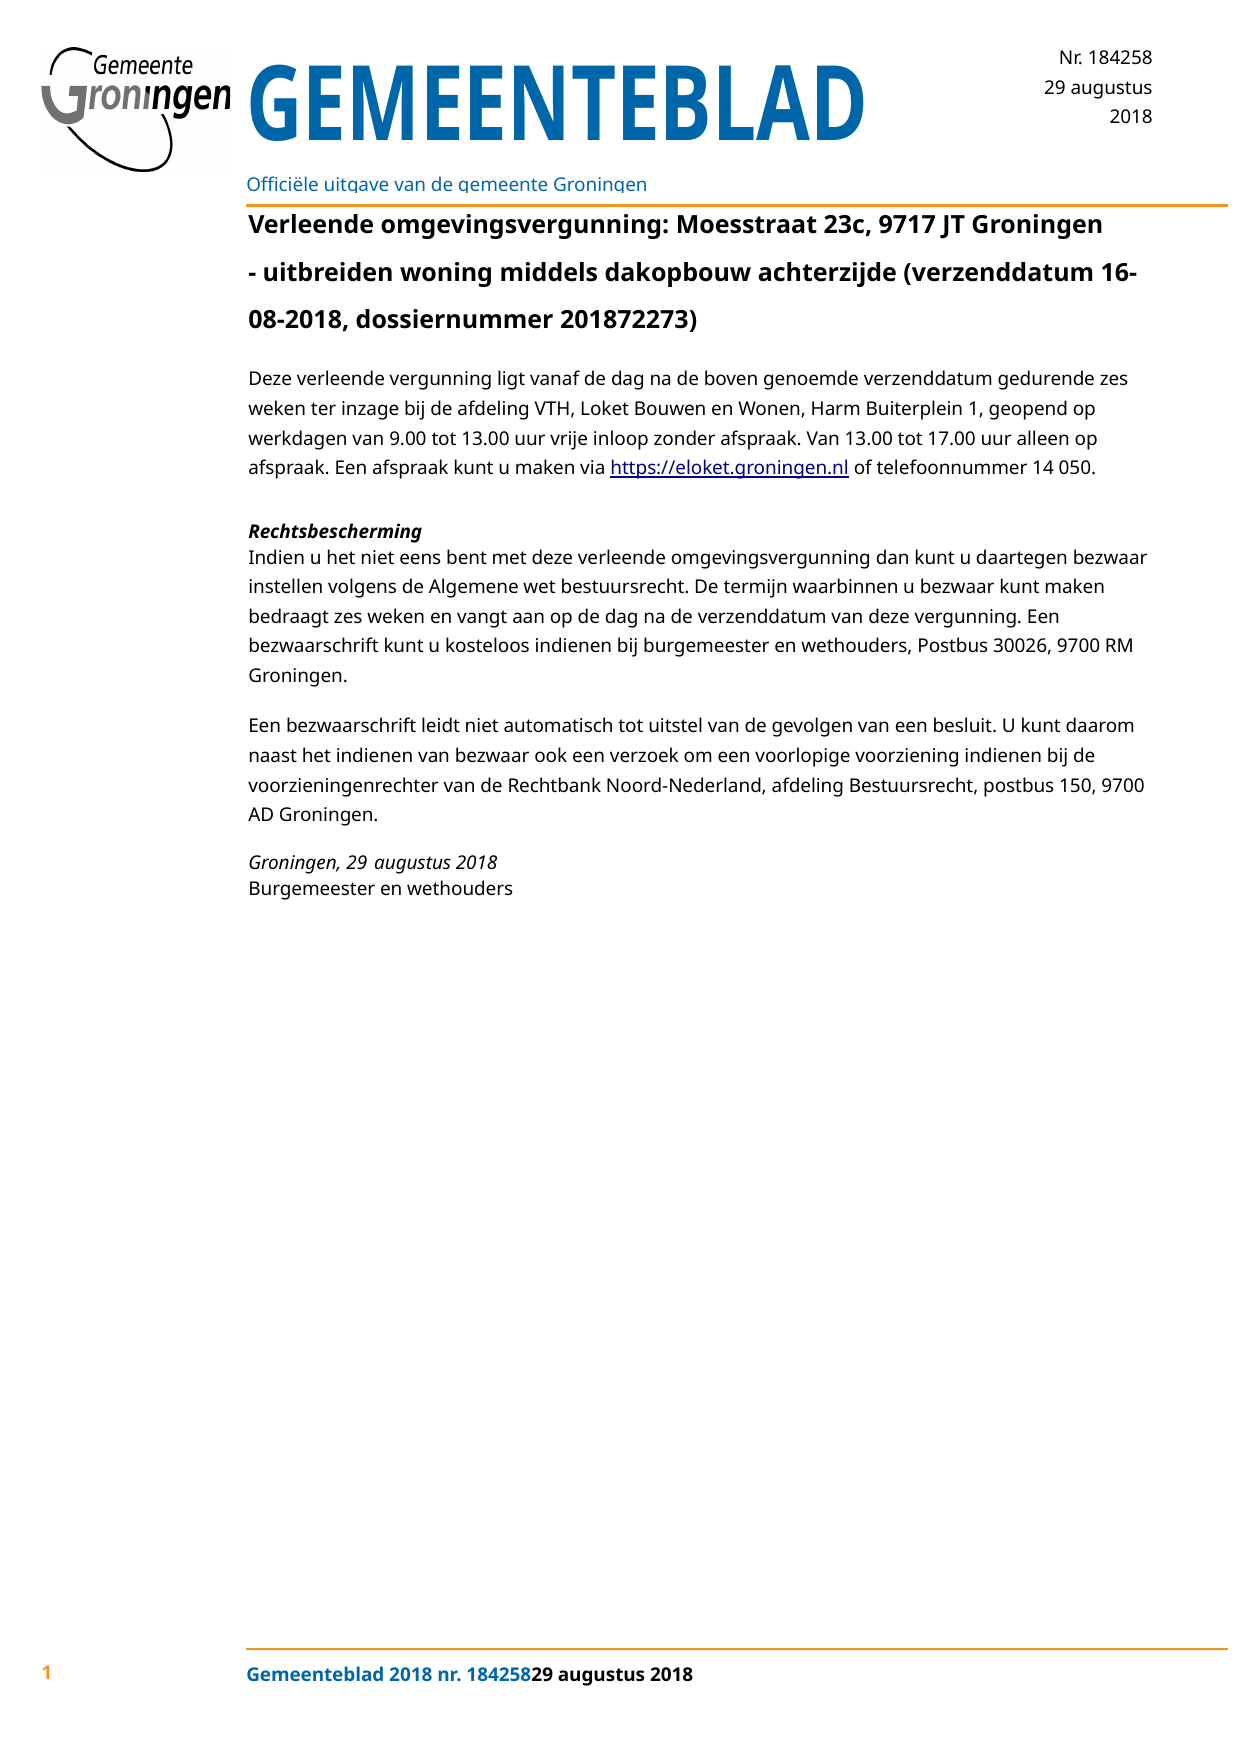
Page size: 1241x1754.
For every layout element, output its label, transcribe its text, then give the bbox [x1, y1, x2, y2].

text Burgemeester en wethouders [248, 875, 1152, 901]
text Rechtsbescherming [248, 518, 1152, 544]
text Verleende omgevingsvergunning: Moesstraat 23c, 9717 JT Groningen - uitbreiden woning middels dakopbouw achterzijde (verzenddatum 16-08-2018, dossiernummer 201872273) [248, 207, 1152, 336]
picture [41, 47, 231, 172]
text Indien u het niet eens bent met deze verleende omgevingsvergunning dan kunt u daartegen bezwaar instellen volgens de Algemene wet bestuursrecht. De termijn waarbinnen u bezwaar kunt maken bedraagt zes weken en vangt aan op de dag na de verzenddatum van deze vergunning. Een bezwaarschrift kunt u kosteloos indienen bij burgemeester en wethouders, Postbus 30026, 9700 RM Groningen. [248, 544, 1152, 688]
text Een bezwaarschrift leidt niet automatisch tot uitstel van de gevolgen van een besluit. U kunt daarom naast het indienen van bezwaar ook een verzoek om een voorlopige voorziening indienen bij de voorzieningenrechter van de Rechtbank Noord-Nederland, afdeling Bestuursrecht, postbus 150, 9700 AD Groningen. [248, 713, 1152, 827]
text Groningen, 29 augustus 2018 [248, 849, 1152, 875]
text Deze verleende vergunning ligt vanaf de dag na de boven genoemde verzenddatum gedurende zes weken ter inzage bij de afdeling VTH, Loket Bouwen en Wonen, Harm Buiterplein 1, geopend op werkdagen van 9.00 tot 13.00 uur vrije inloop zonder afspraak. Van 13.00 tot 17.00 uur alleen op afspraak. Een afspraak kunt u maken via https://eloket.groningen.nl of telefoonnummer 14 050. [248, 366, 1152, 480]
